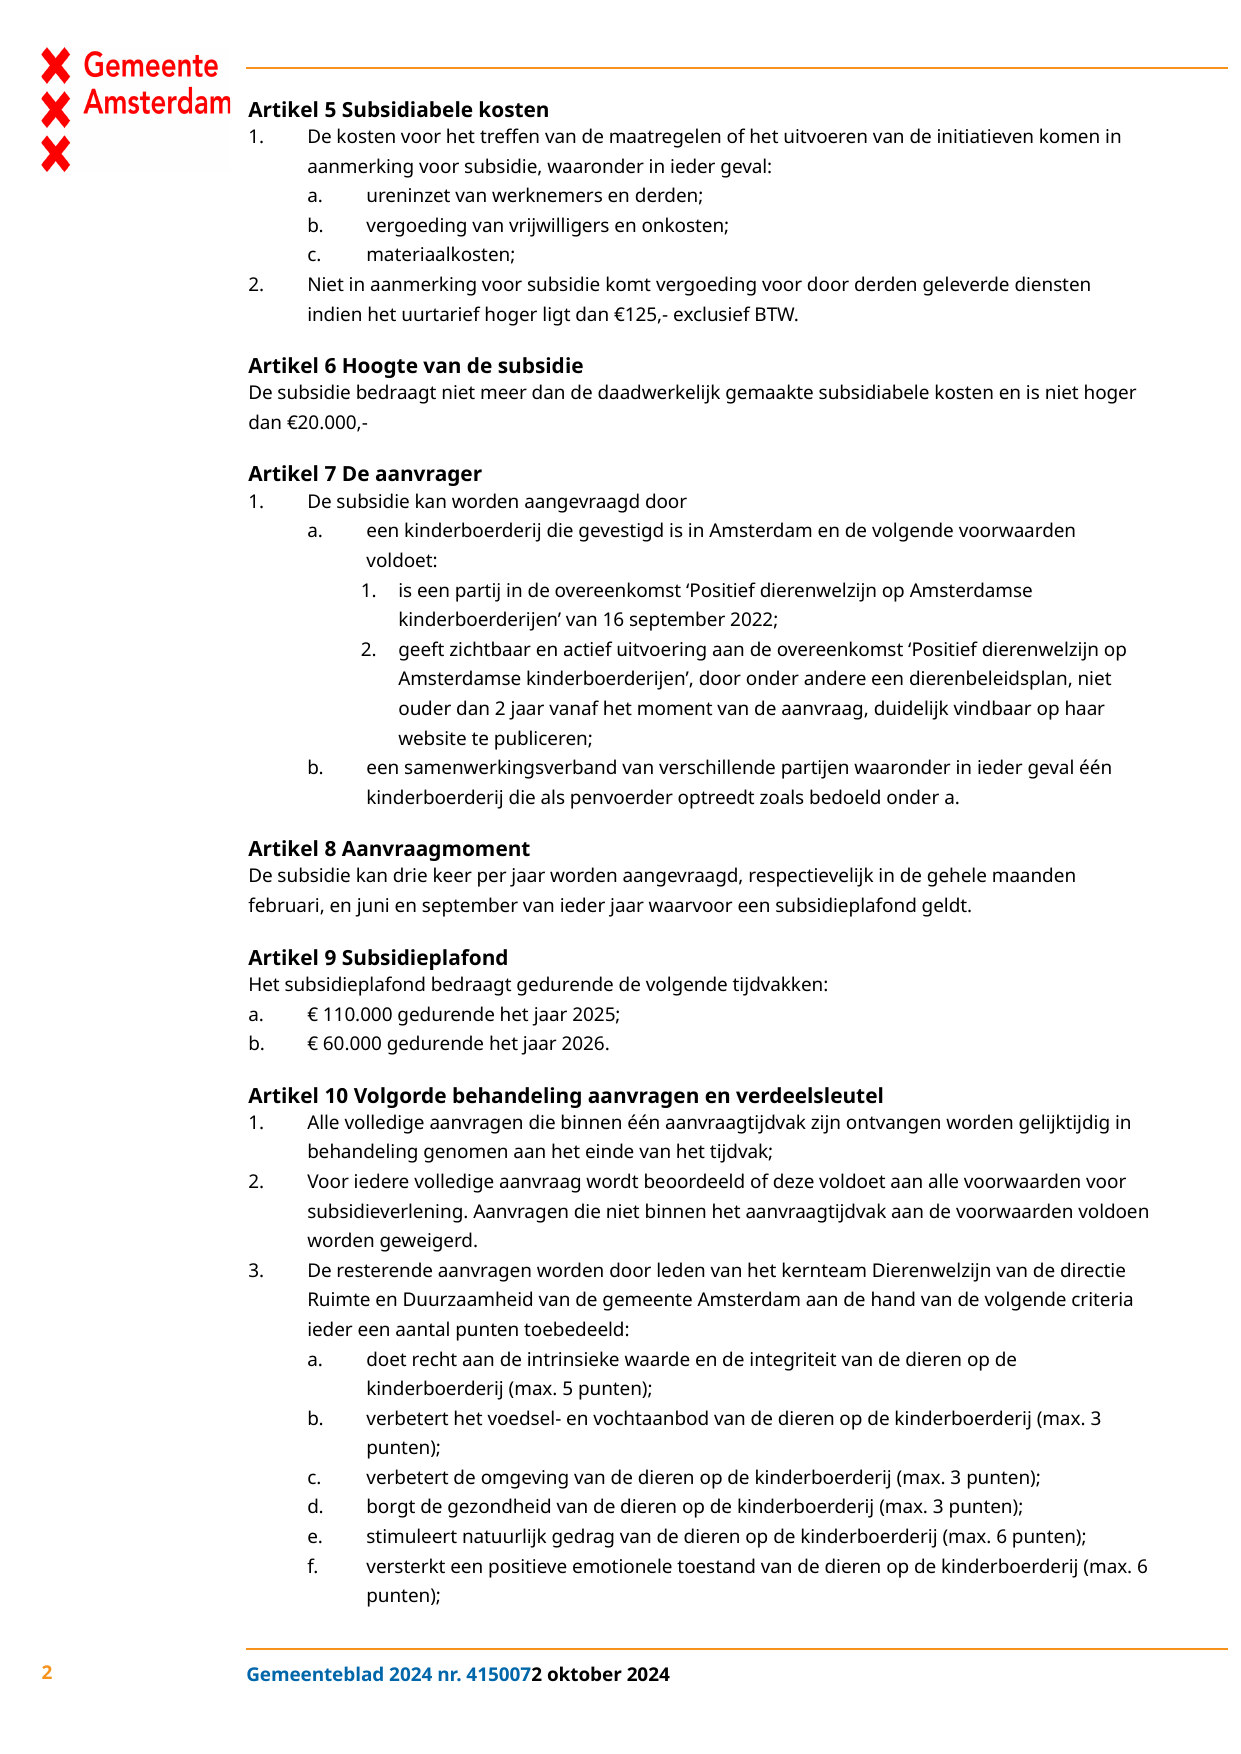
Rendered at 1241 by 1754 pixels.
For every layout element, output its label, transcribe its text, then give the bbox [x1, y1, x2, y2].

list De subsidie kan worden aangevraagd door [248, 488, 1152, 514]
list De resterende aanvragen worden door leden van het kernteam Dierenwelzijn van de directie Ruimte en Duurzaamheid van de gemeente Amsterdam aan de hand van de volgende criteria ieder een aantal punten toebedeeld: [248, 1257, 1152, 1342]
text Artikel 5 Subsidiabele kosten [248, 95, 1152, 123]
text De subsidie kan drie keer per jaar worden aangevraagd, respectievelijk in de gehele maanden februari, en juni en september van ieder jaar waarvoor een subsidieplafond geldt. [248, 863, 1152, 918]
list vergoeding van vrijwilligers en onkosten; [307, 212, 1152, 238]
text Artikel 10 Volgorde behandeling aanvragen en verdeelsleutel [248, 1081, 1152, 1109]
list borgt de gezondheid van de dieren op de kinderboerderij (max. 3 punten); [307, 1494, 1152, 1519]
text De subsidie bedraagt niet meer dan de daadwerkelijk gemaakte subsidiabele kosten en is niet hoger dan €20.000,- [248, 379, 1152, 435]
list materiaalkosten; [307, 242, 1152, 267]
list De kosten voor het treffen van de maatregelen of het uitvoeren van de initiatieven komen in aanmerking voor subsidie, waaronder in ieder geval: [248, 123, 1152, 178]
list verbetert het voedsel- en vochtaanbod van de dieren op de kinderboerderij (max. 3 punten); [307, 1405, 1152, 1460]
text Artikel 9 Subsidieplafond [248, 943, 1152, 971]
picture [41, 47, 231, 172]
text Artikel 7 De aanvrager [248, 459, 1152, 488]
list Alle volledige aanvragen die binnen één aanvraagtijdvak zijn ontvangen worden gelijktijdig in behandeling genomen aan het einde van het tijdvak; [248, 1109, 1152, 1164]
list een kinderboerderij die gevestigd is in Amsterdam en de volgende voorwaarden voldoet: [307, 518, 1152, 573]
list € 110.000 gedurende het jaar 2025; [248, 1001, 1152, 1026]
list is een partij in de overeenkomst ‘Positief dierenwelzijn op Amsterdamse kinderboerderijen’ van 16 september 2022; [361, 577, 1152, 632]
list € 60.000 gedurende het jaar 2026. [248, 1030, 1152, 1056]
list een samenwerkingsverband van verschillende partijen waaronder in ieder geval één kinderboerderij die als penvoerder optreedt zoals bedoeld onder a. [307, 754, 1152, 809]
text Het subsidieplafond bedraagt gedurende de volgende tijdvakken: [248, 971, 1152, 997]
list ureninzet van werknemers en derden; [307, 182, 1152, 208]
list geeft zichtbaar en actief uitvoering aan de overeenkomst ‘Positief dierenwelzijn op Amsterdamse kinderboerderijen’, door onder andere een dierenbeleidsplan, niet ouder dan 2 jaar vanaf het moment van de aanvraag, duidelijk vindbaar op haar website te publiceren; [361, 636, 1152, 750]
list doet recht aan de intrinsieke waarde en de integriteit van de dieren op de kinderboerderij (max. 5 punten); [307, 1346, 1152, 1401]
list verbetert de omgeving van de dieren op de kinderboerderij (max. 3 punten); [307, 1464, 1152, 1490]
text Artikel 6 Hoogte van de subsidie [248, 351, 1152, 379]
list Niet in aanmerking voor subsidie komt vergoeding voor door derden geleverde diensten indien het uurtarief hoger ligt dan €125,- exclusief BTW. [248, 271, 1152, 326]
list stimuleert natuurlijk gedrag van de dieren op de kinderboerderij (max. 6 punten); [307, 1523, 1152, 1549]
text Artikel 8 Aanvraagmoment [248, 834, 1152, 863]
list versterkt een positieve emotionele toestand van de dieren op de kinderboerderij (max. 6 punten); [307, 1553, 1152, 1608]
list Voor iedere volledige aanvraag wordt beoordeeld of deze voldoet aan alle voorwaarden voor subsidieverlening. Aanvragen die niet binnen het aanvraagtijdvak aan de voorwaarden voldoen worden geweigerd. [248, 1168, 1152, 1253]
